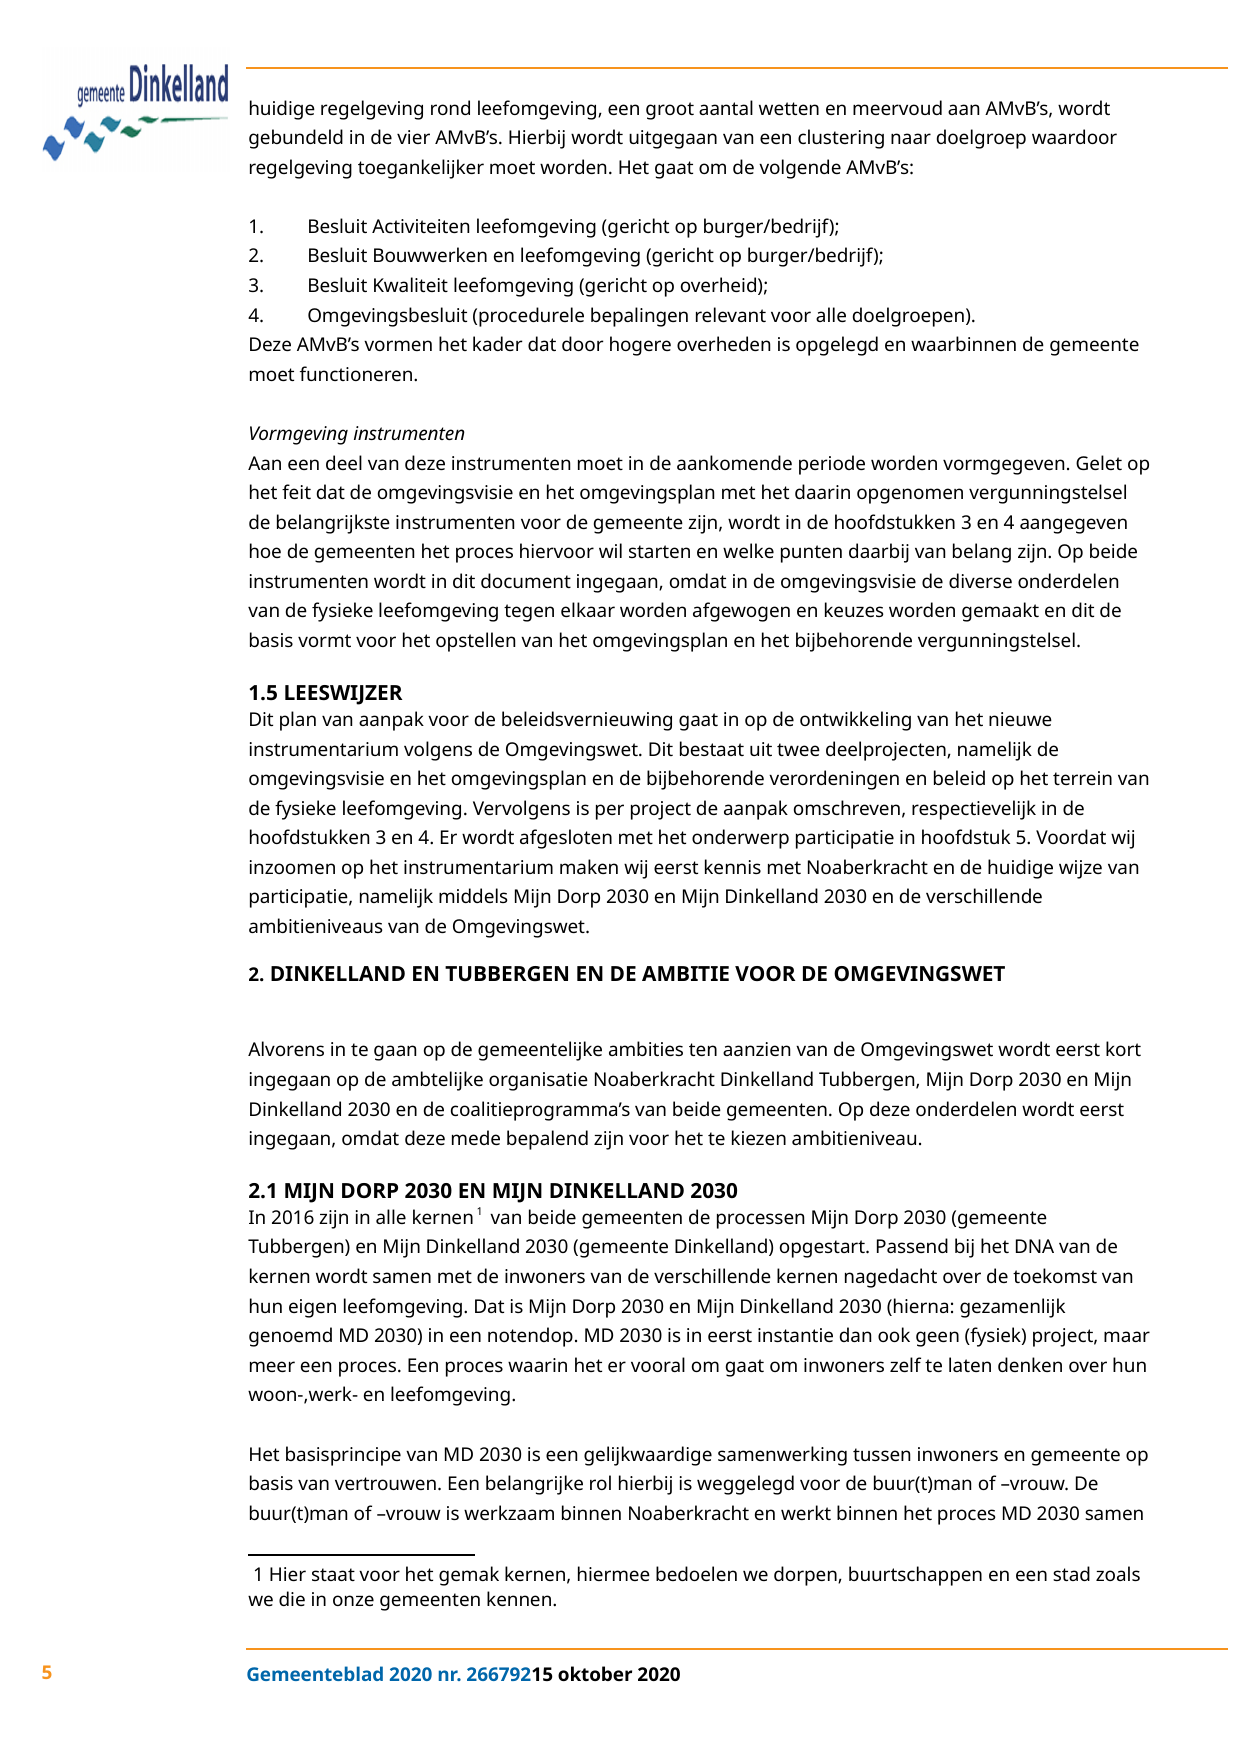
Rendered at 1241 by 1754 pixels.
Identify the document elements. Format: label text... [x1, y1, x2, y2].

picture [41, 47, 231, 172]
text Dit plan van aanpak voor de beleidsvernieuwing gaat in op de ontwikkeling van het nieuwe instrumentarium volgens de Omgevingswet. Dit bestaat uit twee deelprojecten, namelijk de omgevingsvisie en het omgevingsplan en de bijbehorende verordeningen en beleid op het terrein van de fysieke leefomgeving. Vervolgens is per project de aanpak omschreven, respectievelijk in de hoofdstukken 3 en 4. Er wordt afgesloten met het onderwerp participatie in hoofdstuk 5. Voordat wij inzoomen op het instrumentarium maken wij eerst kennis met Noaberkracht en de huidige wijze van participatie, namelijk middels Mijn Dorp 2030 en Mijn Dinkelland 2030 en de verschillende ambitieniveaus van de Omgevingswet. [248, 706, 1152, 939]
text 1.5 LEESWIJZER [248, 678, 1152, 706]
text Vormgeving instrumenten [248, 420, 1152, 446]
text 2.1 MIJN DORP 2030 EN MIJN DINKELLAND 2030 [248, 1176, 1152, 1204]
text Aan een deel van deze instrumenten moet in de aankomende periode worden vormgegeven. Gelet op het feit dat de omgevingsvisie en het omgevingsplan met het daarin opgenomen vergunningstelsel de belangrijkste instrumenten voor de gemeente zijn, wordt in de hoofdstukken 3 en 4 aangegeven hoe de gemeenten het proces hiervoor wil starten en welke punten daarbij van belang zijn. Op beide instrumenten wordt in dit document ingegaan, omdat in de omgevingsvisie de diverse onderdelen van de fysieke leefomgeving tegen elkaar worden afgewogen en keuzes worden gemaakt en dit de basis vormt voor het opstellen van het omgevingsplan en het bijbehorende vergunningstelsel. [248, 450, 1152, 653]
list Omgevingsbesluit (procedurele bepalingen relevant voor alle doelgroepen). [248, 302, 1152, 328]
text Deze AMvB’s vormen het kader dat door hogere overheden is opgelegd en waarbinnen de gemeente moet functioneren. [248, 331, 1152, 387]
text Het basisprincipe van MD 2030 is een gelijkwaardige samenwerking tussen inwoners en gemeente op basis van vertrouwen. Een belangrijke rol hierbij is weggelegd voor de buur(t)man of –vrouw. De buur(t)man of –vrouw is werkzaam binnen Noaberkracht en werkt binnen het proces MD 2030 samen [248, 1441, 1152, 1526]
list Besluit Bouwwerken en leefomgeving (gericht op burger/bedrijf); [248, 243, 1152, 268]
list Besluit Activiteiten leefomgeving (gericht op burger/bedrijf); [248, 213, 1152, 239]
text In 2016 zijn in alle kernen van beide gemeenten de processen Mijn Dorp 2030 (gemeente Tubbergen) en Mijn Dinkelland 2030 (gemeente Dinkelland) opgestart. Passend bij het DNA van de kernen wordt samen met de inwoners van de verschillende kernen nagedacht over de toekomst van hun eigen leefomgeving. Dat is Mijn Dorp 2030 en Mijn Dinkelland 2030 (hierna: gezamenlijk genoemd MD 2030) in een notendop. MD 2030 is in eerst instantie dan ook geen (fysiek) project, maar meer een proces. Een proces waarin het er vooral om gaat om inwoners zelf te laten denken over hun woon-,werk- en leefomgeving. [248, 1204, 1152, 1407]
text huidige regelgeving rond leefomgeving, een groot aantal wetten en meervoud aan AMvB’s, wordt gebundeld in de vier AMvB’s. Hierbij wordt uitgegaan van een clustering naar doelgroep waardoor regelgeving toegankelijker moet worden. Het gaat om de volgende AMvB’s: [248, 95, 1152, 180]
list Besluit Kwaliteit leefomgeving (gericht op overheid); [248, 272, 1152, 298]
text 2. DINKELLAND EN TUBBERGEN EN DE AMBITIE VOOR DE OMGEVINGSWET [248, 959, 1152, 987]
text Alvorens in te gaan op de gemeentelijke ambities ten aanzien van de Omgevingswet wordt eerst kort ingegaan op de ambtelijke organisatie Noaberkracht Dinkelland Tubbergen, Mijn Dorp 2030 en Mijn Dinkelland 2030 en de coalitieprogramma’s van beide gemeenten. Op deze onderdelen wordt eerst ingegaan, omdat deze mede bepalend zijn voor het te kiezen ambitieniveau. [248, 1037, 1152, 1151]
text Hier staat voor het gemak kernen, hiermee bedoelen we dorpen, buurtschappen en een stad zoals we die in onze gemeenten kennen. [248, 1561, 1152, 1612]
